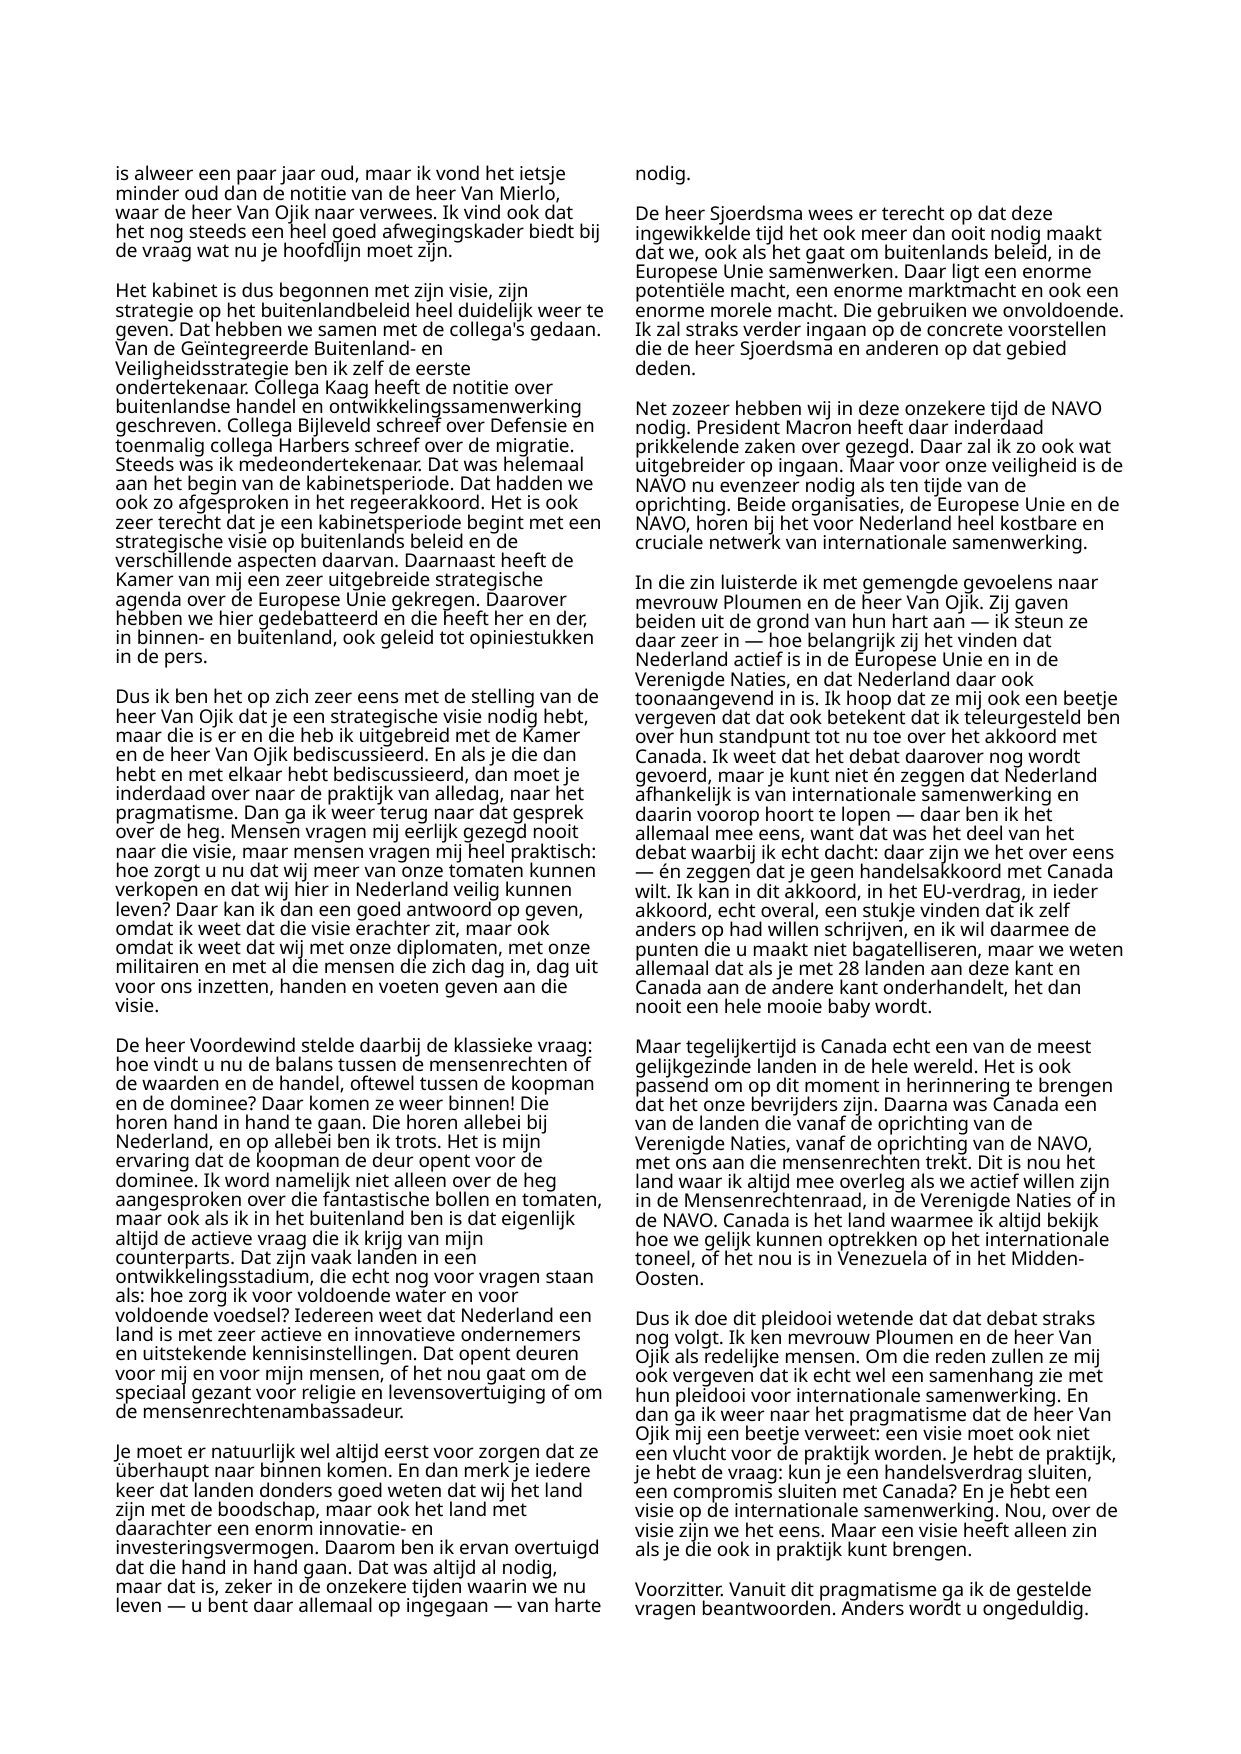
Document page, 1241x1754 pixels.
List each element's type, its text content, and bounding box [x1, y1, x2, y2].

text Net zozeer hebben wij in deze onzekere tijd de NAVO nodig. President Macron heeft daar inderdaad prikkelende zaken over gezegd. Daar zal ik zo ook wat uitgebreider op ingaan. Maar voor onze veiligheid is de NAVO nu evenzeer nodig als ten tijde van de oprichting. Beide organisaties, de Europese Unie en de NAVO, horen bij het voor Nederland heel kostbare en cruciale netwerk van internationale samenwerking. [635, 399, 1125, 554]
text is alweer een paar jaar oud, maar ik vond het ietsje minder oud dan de notitie van de heer Van Mierlo, waar de heer Van Ojik naar verwees. Ik vind ook dat het nog steeds een heel goed afwegingskader biedt bij de vraag wat nu je hoofdlijn moet zijn. [115, 165, 605, 262]
text Maar tegelijkertijd is Canada echt een van de meest gelijkgezinde landen in de hele wereld. Het is ook passend om op dit moment in herinnering te brengen dat het onze bevrijders zijn. Daarna was Canada een van de landen die vanaf de oprichting van de Verenigde Naties, vanaf de oprichting van de NAVO, met ons aan die mensenrechten trekt. Dit is nou het land waar ik altijd mee overleg als we actief willen zijn in de Mensenrechtenraad, in de Verenigde Naties of in de NAVO. Canada is het land waarmee ik altijd bekijk hoe we gelijk kunnen optrekken op het internationale toneel, of het nou is in Venezuela of in het Midden-Oosten. [635, 1038, 1125, 1289]
text nodig. [635, 165, 1125, 184]
text De heer Sjoerdsma wees er terecht op dat deze ingewikkelde tijd het ook meer dan ooit nodig maakt dat we, ook als het gaat om buitenlands beleid, in de Europese Unie samenwerken. Daar ligt een enorme potentiële macht, een enorme marktmacht en ook een enorme morele macht. Die gebruiken we onvoldoende. Ik zal straks verder ingaan op de concrete voorstellen die de heer Sjoerdsma en anderen op dat gebied deden. [635, 205, 1125, 379]
text Dus ik doe dit pleidooi wetende dat dat debat straks nog volgt. Ik ken mevrouw Ploumen en de heer Van Ojik als redelijke mensen. Om die reden zullen ze mij ook vergeven dat ik echt wel een samenhang zie met hun pleidooi voor internationale samenwerking. En dan ga ik weer naar het pragmatisme dat de heer Van Ojik mij een beetje verweet: een visie moet ook niet een vlucht voor de praktijk worden. Je hebt de praktijk, je hebt de vraag: kun je een handelsverdrag sluiten, een compromis sluiten met Canada? En je hebt een visie op de internationale samenwerking. Nou, over de visie zijn we het eens. Maar een visie heeft alleen zin als je die ook in praktijk kunt brengen. [635, 1309, 1125, 1560]
text Je moet er natuurlijk wel altijd eerst voor zorgen dat ze überhaupt naar binnen komen. En dan merk je iedere keer dat landen donders goed weten dat wij het land zijn met de boodschap, maar ook het land met daarachter een enorm innovatie- en investeringsvermogen. Daarom ben ik ervan overtuigd dat die hand in hand gaan. Dat was altijd al nodig, maar dat is, zeker in de onzekere tijden waarin we nu leven — u bent daar allemaal op ingegaan — van harte [115, 1443, 605, 1616]
text Het kabinet is dus begonnen met zijn visie, zijn strategie op het buitenlandbeleid heel duidelijk weer te geven. Dat hebben we samen met de collega's gedaan. Van de Geïntegreerde Buitenland- en Veiligheidsstrategie ben ik zelf de eerste ondertekenaar. Collega Kaag heeft de notitie over buitenlandse handel en ontwikkelingssamenwerking geschreven. Collega Bijleveld schreef over Defensie en toenmalig collega Harbers schreef over de migratie. Steeds was ik medeondertekenaar. Dat was helemaal aan het begin van de kabinetsperiode. Dat hadden we ook zo afgesproken in het regeerakkoord. Het is ook zeer terecht dat je een kabinetsperiode begint met een strategische visie op buitenlands beleid en de verschillende aspecten daarvan. Daarnaast heeft de Kamer van mij een zeer uitgebreide strategische agenda over de Europese Unie gekregen. Daarover hebben we hier gedebatteerd en die heeft her en der, in binnen- en buitenland, ook geleid tot opiniestukken in de pers. [115, 282, 605, 668]
text In die zin luisterde ik met gemengde gevoelens naar mevrouw Ploumen en de heer Van Ojik. Zij gaven beiden uit de grond van hun hart aan — ik steun ze daar zeer in — hoe belangrijk zij het vinden dat Nederland actief is in de Europese Unie en in de Verenigde Naties, en dat Nederland daar ook toonaangevend in is. Ik hoop dat ze mij ook een beetje vergeven dat dat ook betekent dat ik teleurgesteld ben over hun standpunt tot nu toe over het akkoord met Canada. Ik weet dat het debat daarover nog wordt gevoerd, maar je kunt niet én zeggen dat Nederland afhankelijk is van internationale samenwerking en daarin voorop hoort te lopen — daar ben ik het allemaal mee eens, want dat was het deel van het debat waarbij ik echt dacht: daar zijn we het over eens — én zeggen dat je geen handelsakkoord met Canada wilt. Ik kan in dit akkoord, in het EU-verdrag, in ieder akkoord, echt overal, een stukje vinden dat ik zelf anders op had willen schrijven, en ik wil daarmee de punten die u maakt niet bagatelliseren, maar we weten allemaal dat als je met 28 landen aan deze kant en Canada aan de andere kant onderhandelt, het dan nooit een hele mooie baby wordt. [635, 574, 1125, 1018]
text Voorzitter. Vanuit dit pragmatisme ga ik de gestelde vragen beantwoorden. Anders wordt u ongeduldig. [635, 1581, 1125, 1619]
text Dus ik ben het op zich zeer eens met de stelling van de heer Van Ojik dat je een strategische visie nodig hebt, maar die is er en die heb ik uitgebreid met de Kamer en de heer Van Ojik bediscussieerd. En als je die dan hebt en met elkaar hebt bediscussieerd, dan moet je inderdaad over naar de praktijk van alledag, naar het pragmatisme. Dan ga ik weer terug naar dat gesprek over de heg. Mensen vragen mij eerlijk gezegd nooit naar die visie, maar mensen vragen mij heel praktisch: hoe zorgt u nu dat wij meer van onze tomaten kunnen verkopen en dat wij hier in Nederland veilig kunnen leven? Daar kan ik dan een goed antwoord op geven, omdat ik weet dat die visie erachter zit, maar ook omdat ik weet dat wij met onze diplomaten, met onze militairen en met al die mensen die zich dag in, dag uit voor ons inzetten, handen en voeten geven aan die visie. [115, 688, 605, 1016]
text De heer Voordewind stelde daarbij de klassieke vraag: hoe vindt u nu de balans tussen de mensenrechten of de waarden en de handel, oftewel tussen de koopman en de dominee? Daar komen ze weer binnen! Die horen hand in hand te gaan. Die horen allebei bij Nederland, en op allebei ben ik trots. Het is mijn ervaring dat de koopman de deur opent voor de dominee. Ik word namelijk niet alleen over de heg aangesproken over die fantastische bollen en tomaten, maar ook als ik in het buitenland ben is dat eigenlijk altijd de actieve vraag die ik krijg van mijn counterparts. Dat zijn vaak landen in een ontwikkelingsstadium, die echt nog voor vragen staan als: hoe zorg ik voor voldoende water en voor voldoende voedsel? Iedereen weet dat Nederland een land is met zeer actieve en innovatieve ondernemers en uitstekende kennisinstellingen. Dat opent deuren voor mij en voor mijn mensen, of het nou gaat om de speciaal gezant voor religie en levensovertuiging of om de mensenrechtenambassadeur. [115, 1037, 605, 1422]
